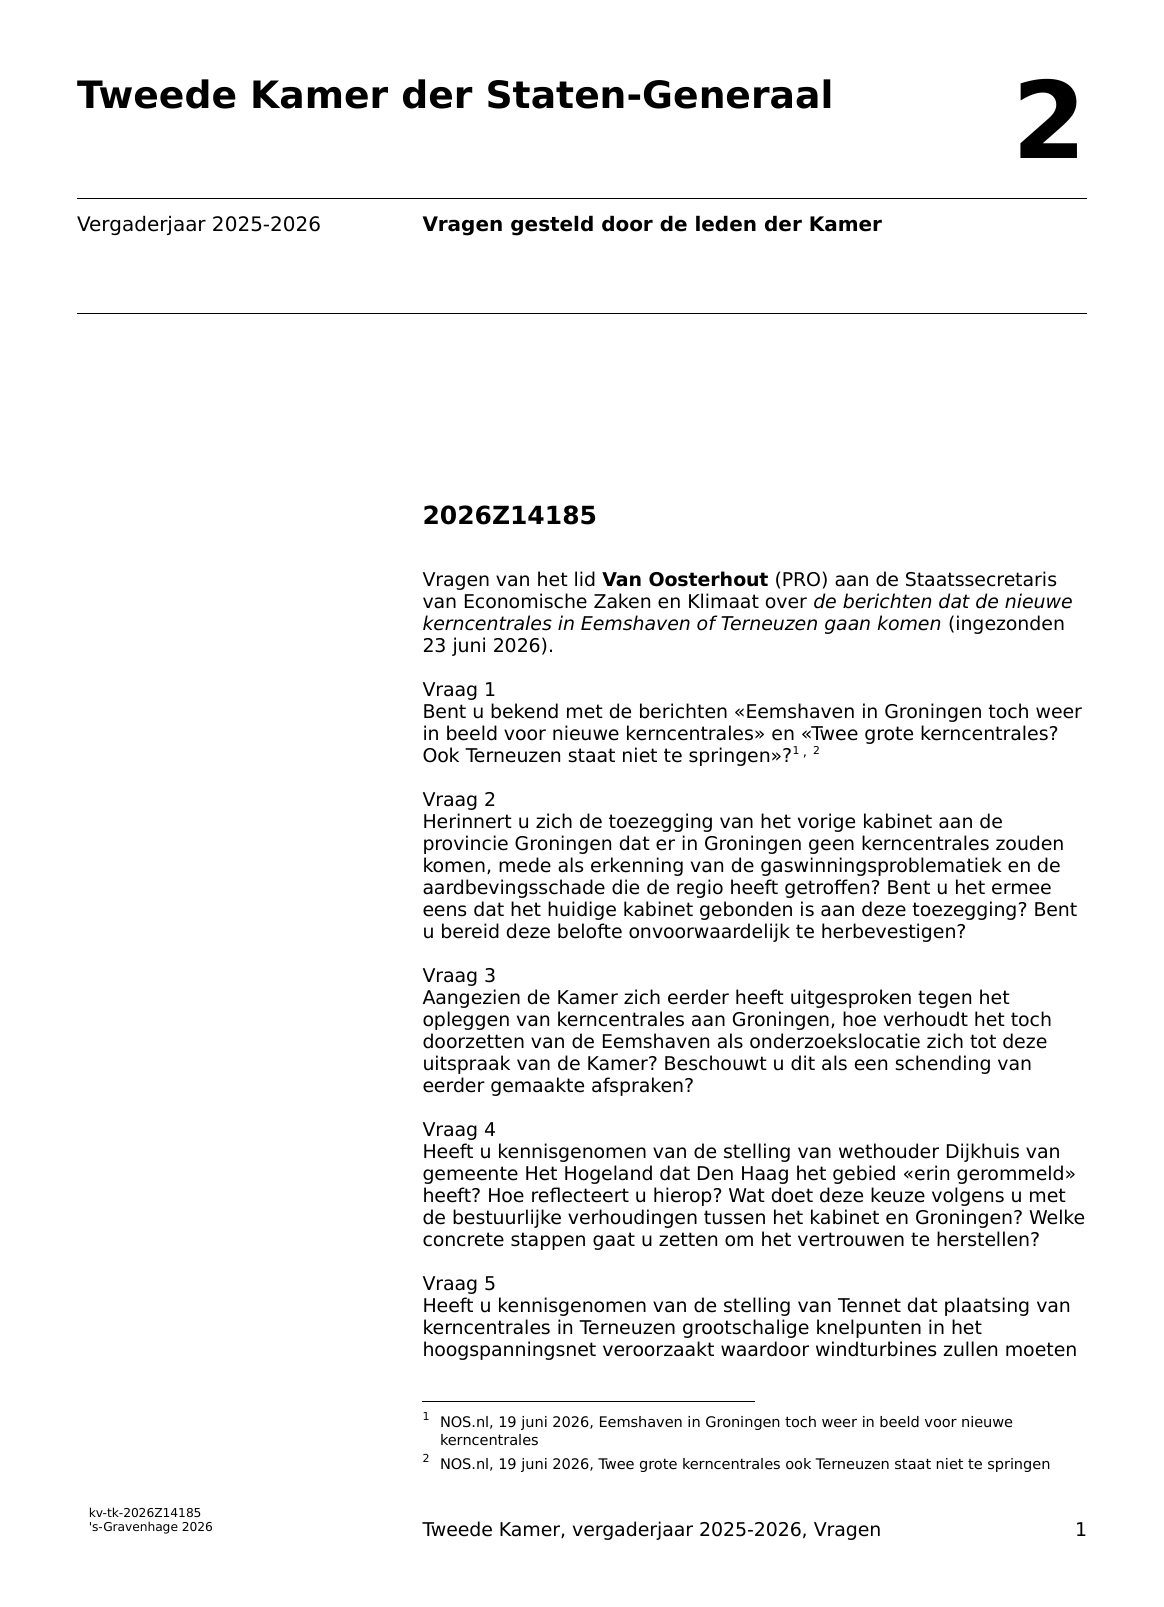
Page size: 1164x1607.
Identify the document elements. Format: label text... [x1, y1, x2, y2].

text Vraag 3 [422, 965, 1087, 987]
table_header Tweede Kamer der Staten-Generaal [77, 59, 886, 198]
text Herinnert u zich de toezegging van het vorige kabinet aan de provincie Groningen dat er in Groningen geen kerncentrales zouden komen, mede als erkenning van de gaswinningsproblematiek en de aardbevingsschade die de regio heeft getroffen? Bent u het ermee eens dat het huidige kabinet gebonden is aan deze toezegging? Bent u bereid deze belofte onvoorwaardelijk te herbevestigen? [422, 811, 1087, 943]
text NOS.nl, 19 juni 2026, Twee grote kerncentrales ook Terneuzen staat niet te springen [422, 1452, 1087, 1474]
table_cell Vergaderjaar 2025-2026 [77, 199, 422, 313]
table_header 2 [886, 59, 1087, 198]
text Vragen van het lid Van Oosterhout (PRO) aan de Staatssecretaris van Economische Zaken en Klimaat over de berichten dat de nieuwe kerncentrales in Eemshaven of Terneuzen gaan komen (ingezonden 23 juni 2026). [422, 569, 1087, 657]
text Aangezien de Kamer zich eerder heeft uitgesproken tegen het opleggen van kerncentrales aan Groningen, hoe verhoudt het toch doorzetten van de Eemshaven als onderzoekslocatie zich tot deze uitspraak van de Kamer? Beschouwt u dit als een schending van eerder gemaakte afspraken? [422, 987, 1087, 1097]
text 's-Gravenhage 2026 [88, 1520, 323, 1534]
text Bent u bekend met de berichten «Eemshaven in Groningen toch weer in beeld voor nieuwe kerncentrales» en «Twee grote kerncentrales? Ook Terneuzen staat niet te springen»?, [422, 701, 1087, 767]
text Vraag 1 [422, 679, 1087, 701]
text 2026Z14185 [422, 501, 1087, 531]
text NOS.nl, 19 juni 2026, Eemshaven in Groningen toch weer in beeld voor nieuwe kerncentrales [422, 1410, 1087, 1449]
table_cell Vragen gesteld door de leden der Kamer [422, 199, 1087, 313]
text Heeft u kennisgenomen van de stelling van Tennet dat plaatsing van kerncentrales in Terneuzen grootschalige knelpunten in het hoogspanningsnet veroorzaakt waardoor windturbines zullen moeten [422, 1295, 1087, 1361]
text Vraag 2 [422, 789, 1087, 811]
text Vraag 5 [422, 1273, 1087, 1295]
text kv-tk-2026Z14185 [88, 1506, 323, 1520]
text Vraag 4 [422, 1119, 1087, 1141]
text Heeft u kennisgenomen van de stelling van wethouder Dijkhuis van gemeente Het Hogeland dat Den Haag het gebied «erin gerommeld» heeft? Hoe reflecteert u hierop? Wat doet deze keuze volgens u met de bestuurlijke verhoudingen tussen het kabinet en Groningen? Welke concrete stappen gaat u zetten om het vertrouwen te herstellen? [422, 1141, 1087, 1251]
